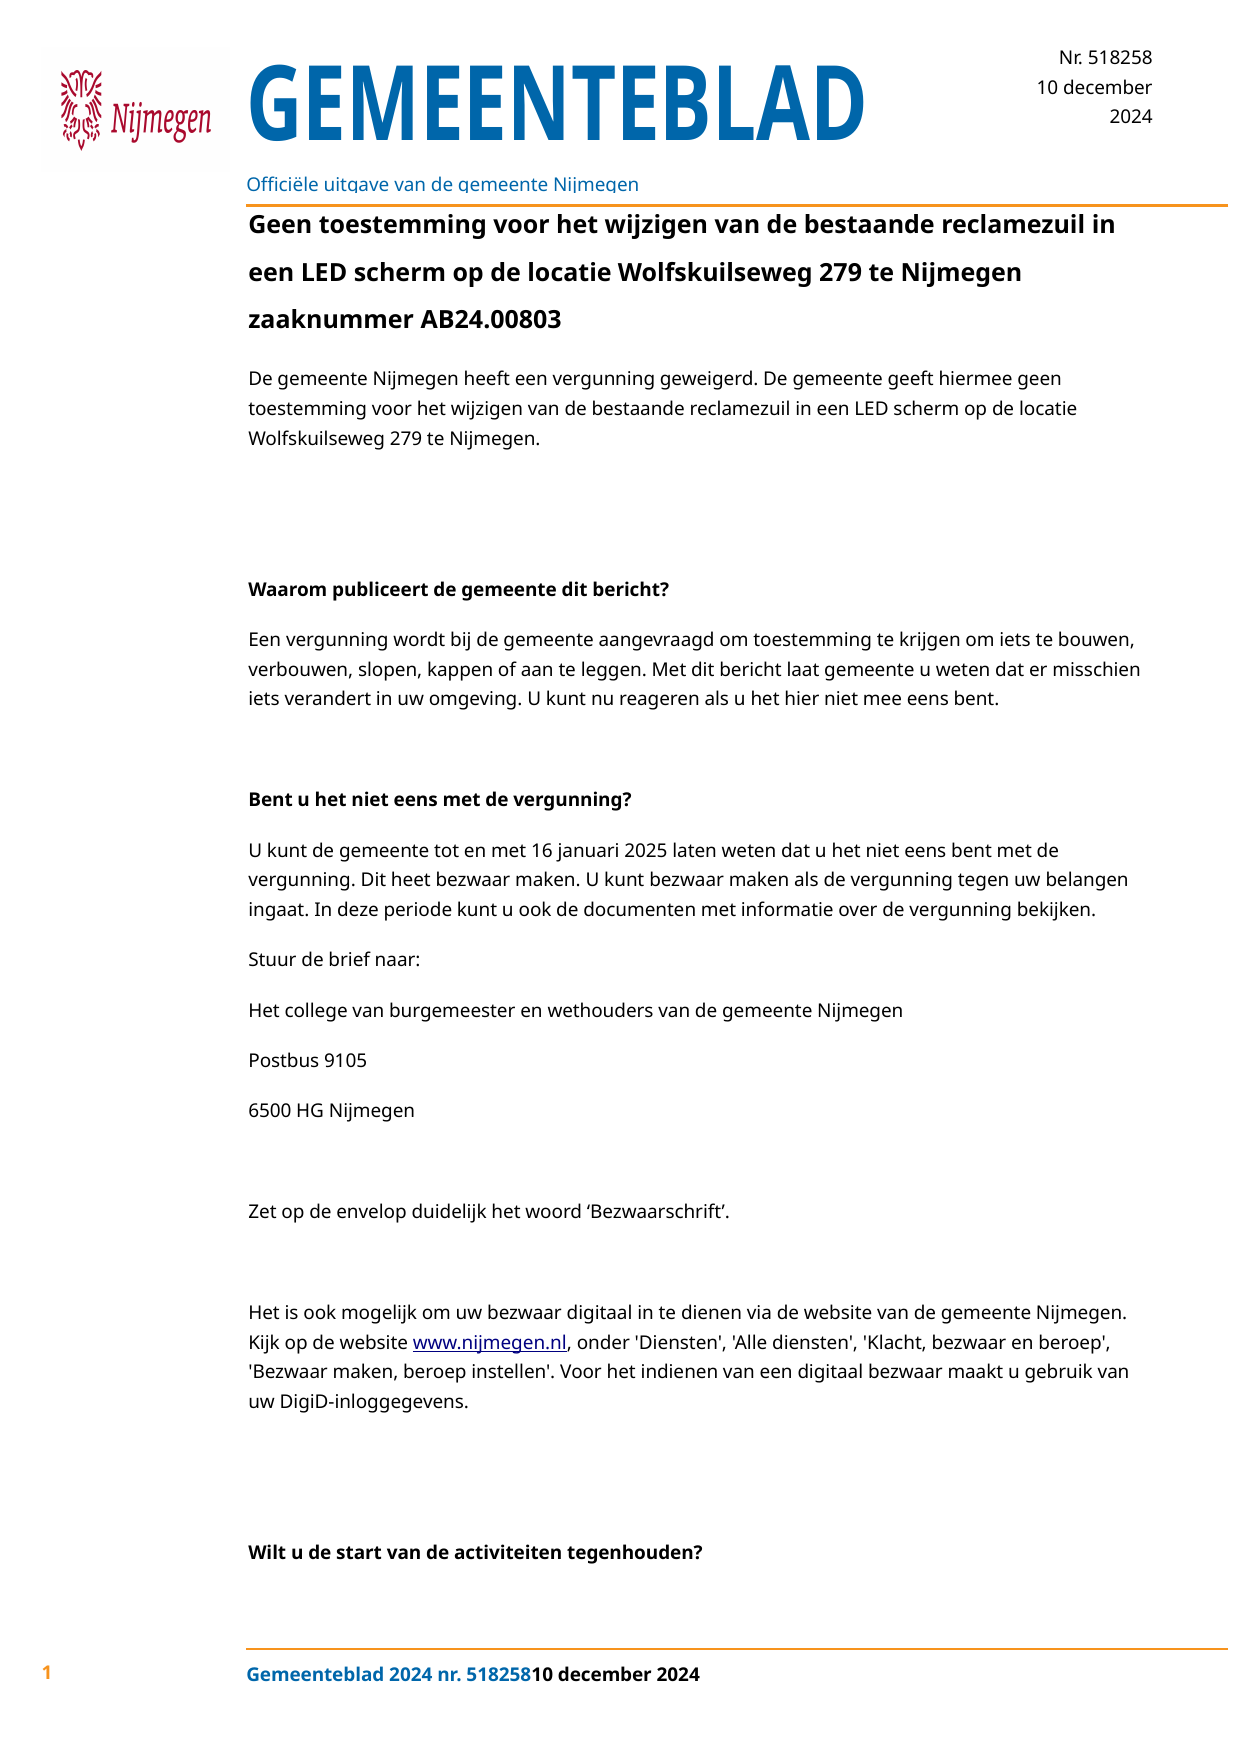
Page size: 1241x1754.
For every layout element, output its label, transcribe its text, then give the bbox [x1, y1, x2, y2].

text De gemeente Nijmegen heeft een vergunning geweigerd. De gemeente geeft hiermee geen toestemming voor het wijzigen van de bestaande reclamezuil in een LED scherm op de locatie Wolfskuilseweg 279 te Nijmegen. [248, 366, 1152, 450]
text Wilt u de start van de activiteiten tegenhouden? [248, 1539, 1152, 1565]
text Bent u het niet eens met de vergunning? [248, 786, 1152, 812]
picture [41, 47, 231, 172]
text 6500 HG Nijmegen [248, 1098, 1152, 1123]
text Een vergunning wordt bij de gemeente aangevraagd om toestemming te krijgen om iets te bouwen, verbouwen, slopen, kappen of aan te leggen. Met dit bericht laat gemeente u weten dat er misschien iets verandert in uw omgeving. U kunt nu reageren als u het hier niet mee eens bent. [248, 626, 1152, 711]
text Stuur de brief naar: [248, 946, 1152, 972]
text U kunt de gemeente tot en met 16 januari 2025 laten weten dat u het niet eens bent met de vergunning. Dit heet bezwaar maken. U kunt bezwaar maken als de vergunning tegen uw belangen ingaat. In deze periode kunt u ook de documenten met informatie over de vergunning bekijken. [248, 837, 1152, 922]
text Waarom publiceert de gemeente dit bericht? [248, 576, 1152, 602]
text Het college van burgemeester en wethouders van de gemeente Nijmegen [248, 997, 1152, 1022]
text Zet op de envelop duidelijk het woord ‘Bezwaarschrift’. [248, 1198, 1152, 1224]
text Het is ook mogelijk om uw bezwaar digitaal in te dienen via de website van de gemeente Nijmegen. Kijk op de website www.nijmegen.nl, onder 'Diensten', 'Alle diensten', 'Klacht, bezwaar en beroep', 'Bezwaar maken, beroep instellen'. Voor het indienen van een digitaal bezwaar maakt u gebruik van uw DigiD-inloggegevens. [248, 1299, 1152, 1414]
text Geen toestemming voor het wijzigen van de bestaande reclamezuil in een LED scherm op de locatie Wolfskuilseweg 279 te Nijmegen zaaknummer AB24.00803 [248, 207, 1152, 336]
text Postbus 9105 [248, 1047, 1152, 1073]
